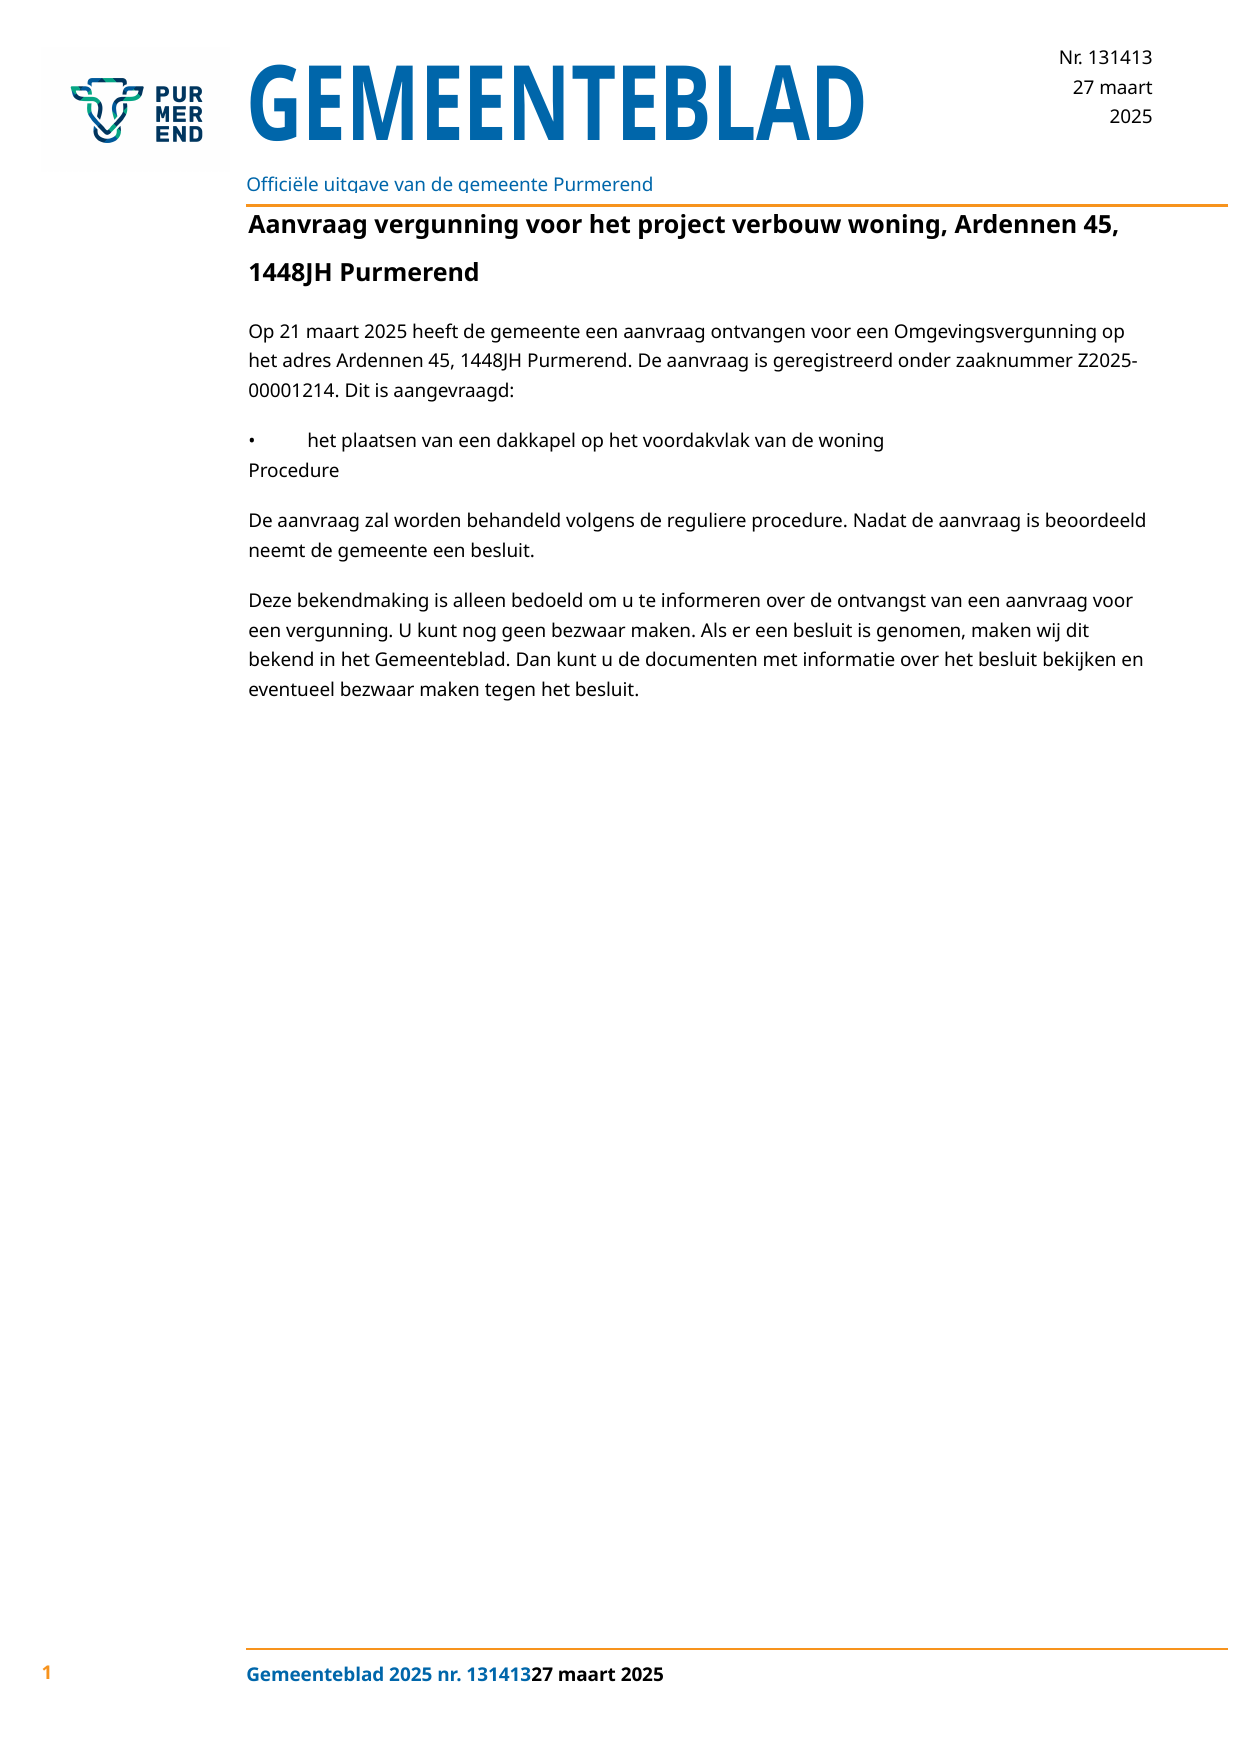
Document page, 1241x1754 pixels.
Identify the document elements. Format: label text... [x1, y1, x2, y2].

text Op 21 maart 2025 heeft de gemeente een aanvraag ontvangen voor een Omgevingsvergunning op het adres Ardennen 45, 1448JH Purmerend. De aanvraag is geregistreerd onder zaaknummer Z2025-00001214. Dit is aangevraagd: [248, 318, 1152, 403]
list het plaatsen van een dakkapel op het voordakvlak van de woning [248, 427, 1152, 453]
picture [41, 47, 231, 172]
text Deze bekendmaking is alleen bedoeld om u te informeren over de ontvangst van een aanvraag voor een vergunning. U kunt nog geen bezwaar maken. Als er een besluit is genomen, maken wij dit bekend in het Gemeenteblad. Dan kunt u de documenten met informatie over het besluit bekijken en eventueel bezwaar maken tegen het besluit. [248, 587, 1152, 702]
text Procedure [248, 457, 1152, 483]
text De aanvraag zal worden behandeld volgens de reguliere procedure. Nadat de aanvraag is beoordeeld neemt de gemeente een besluit. [248, 507, 1152, 563]
text Aanvraag vergunning voor het project verbouw woning, Ardennen 45, 1448JH Purmerend [248, 207, 1152, 288]
